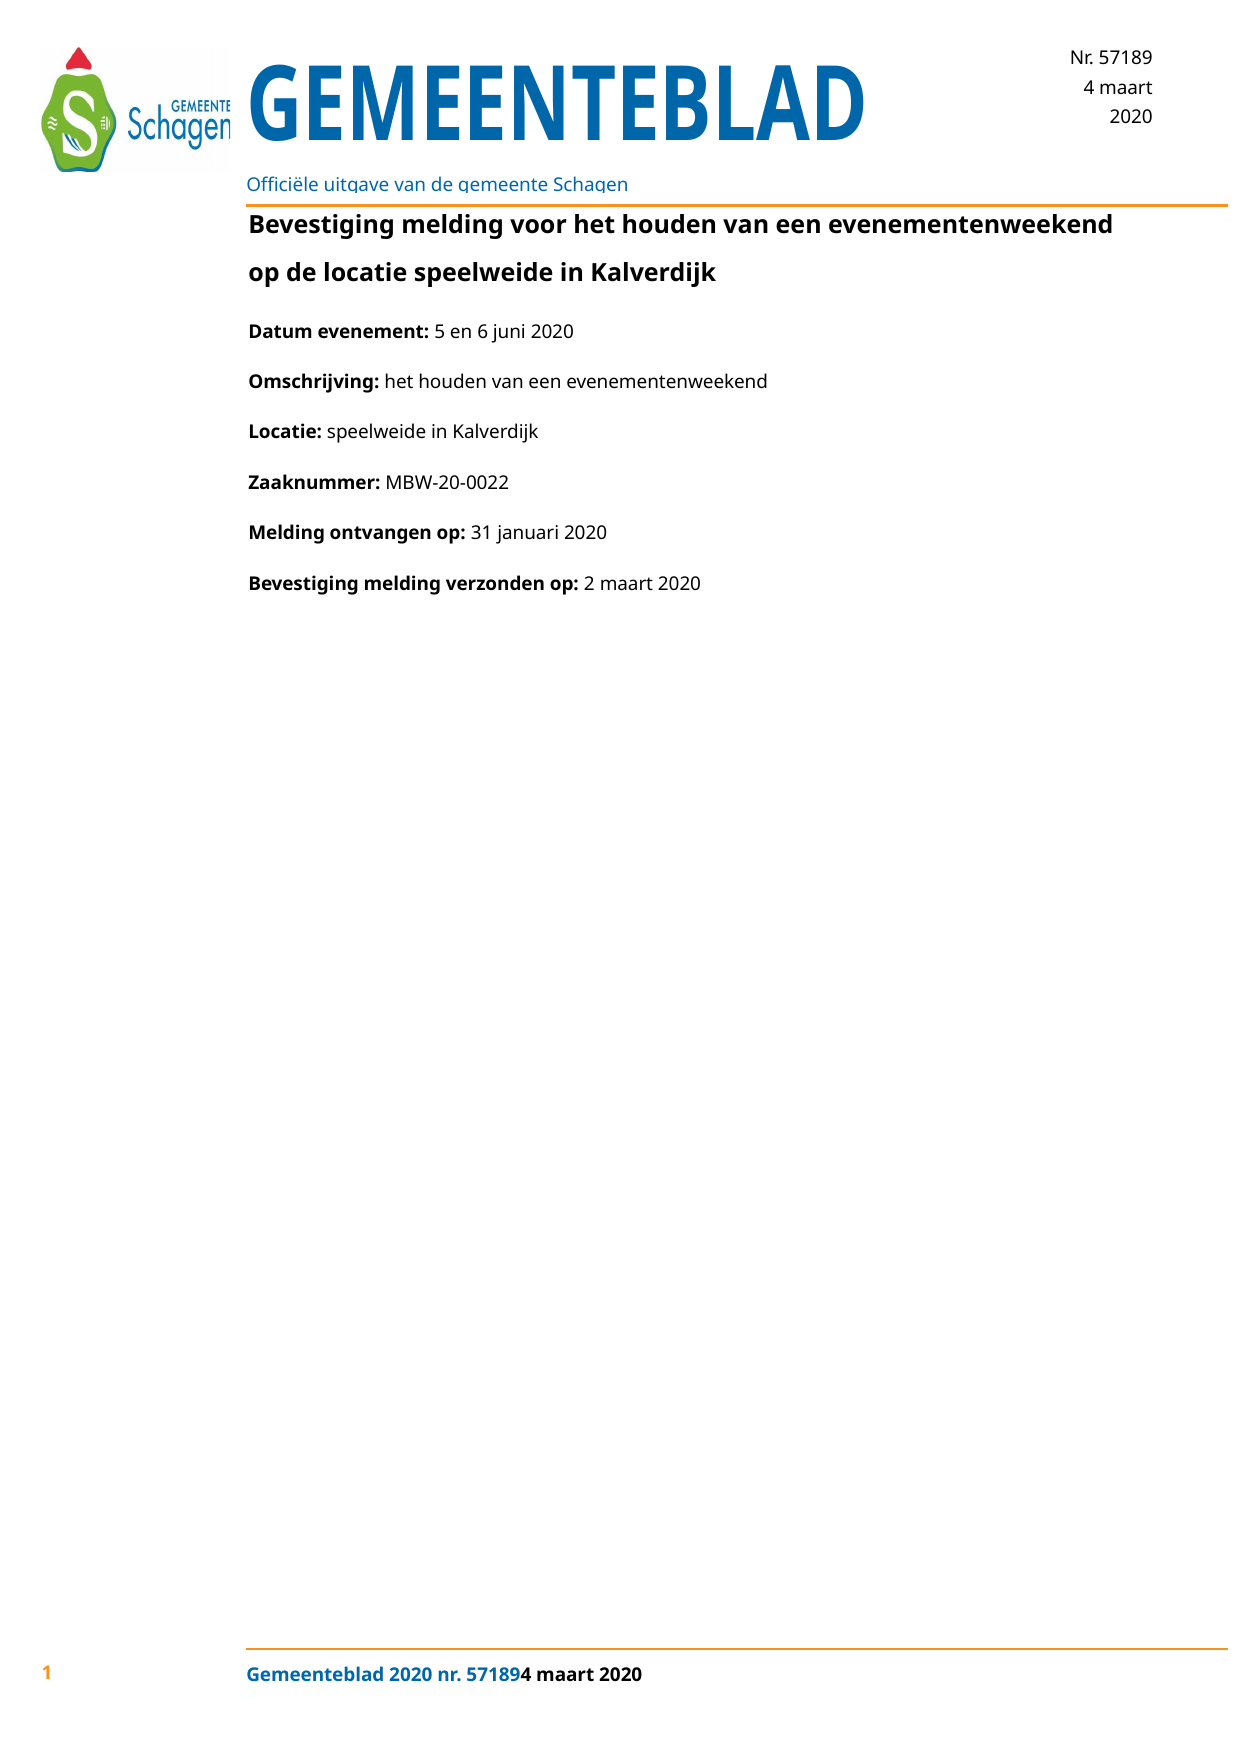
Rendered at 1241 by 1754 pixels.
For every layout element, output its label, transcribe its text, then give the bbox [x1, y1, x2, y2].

text Locatie: speelweide in Kalverdijk [248, 419, 1152, 444]
text Datum evenement: 5 en 6 juni 2020 [248, 318, 1152, 344]
picture [41, 47, 231, 172]
text Zaaknummer: MBW-20-0022 [248, 469, 1152, 495]
text Bevestiging melding voor het houden van een evenementenweekend op de locatie speelweide in Kalverdijk [248, 207, 1152, 288]
text Omschrijving: het houden van een evenementenweekend [248, 368, 1152, 394]
text Melding ontvangen op: 31 januari 2020 [248, 519, 1152, 545]
text Bevestiging melding verzonden op: 2 maart 2020 [248, 570, 1152, 596]
